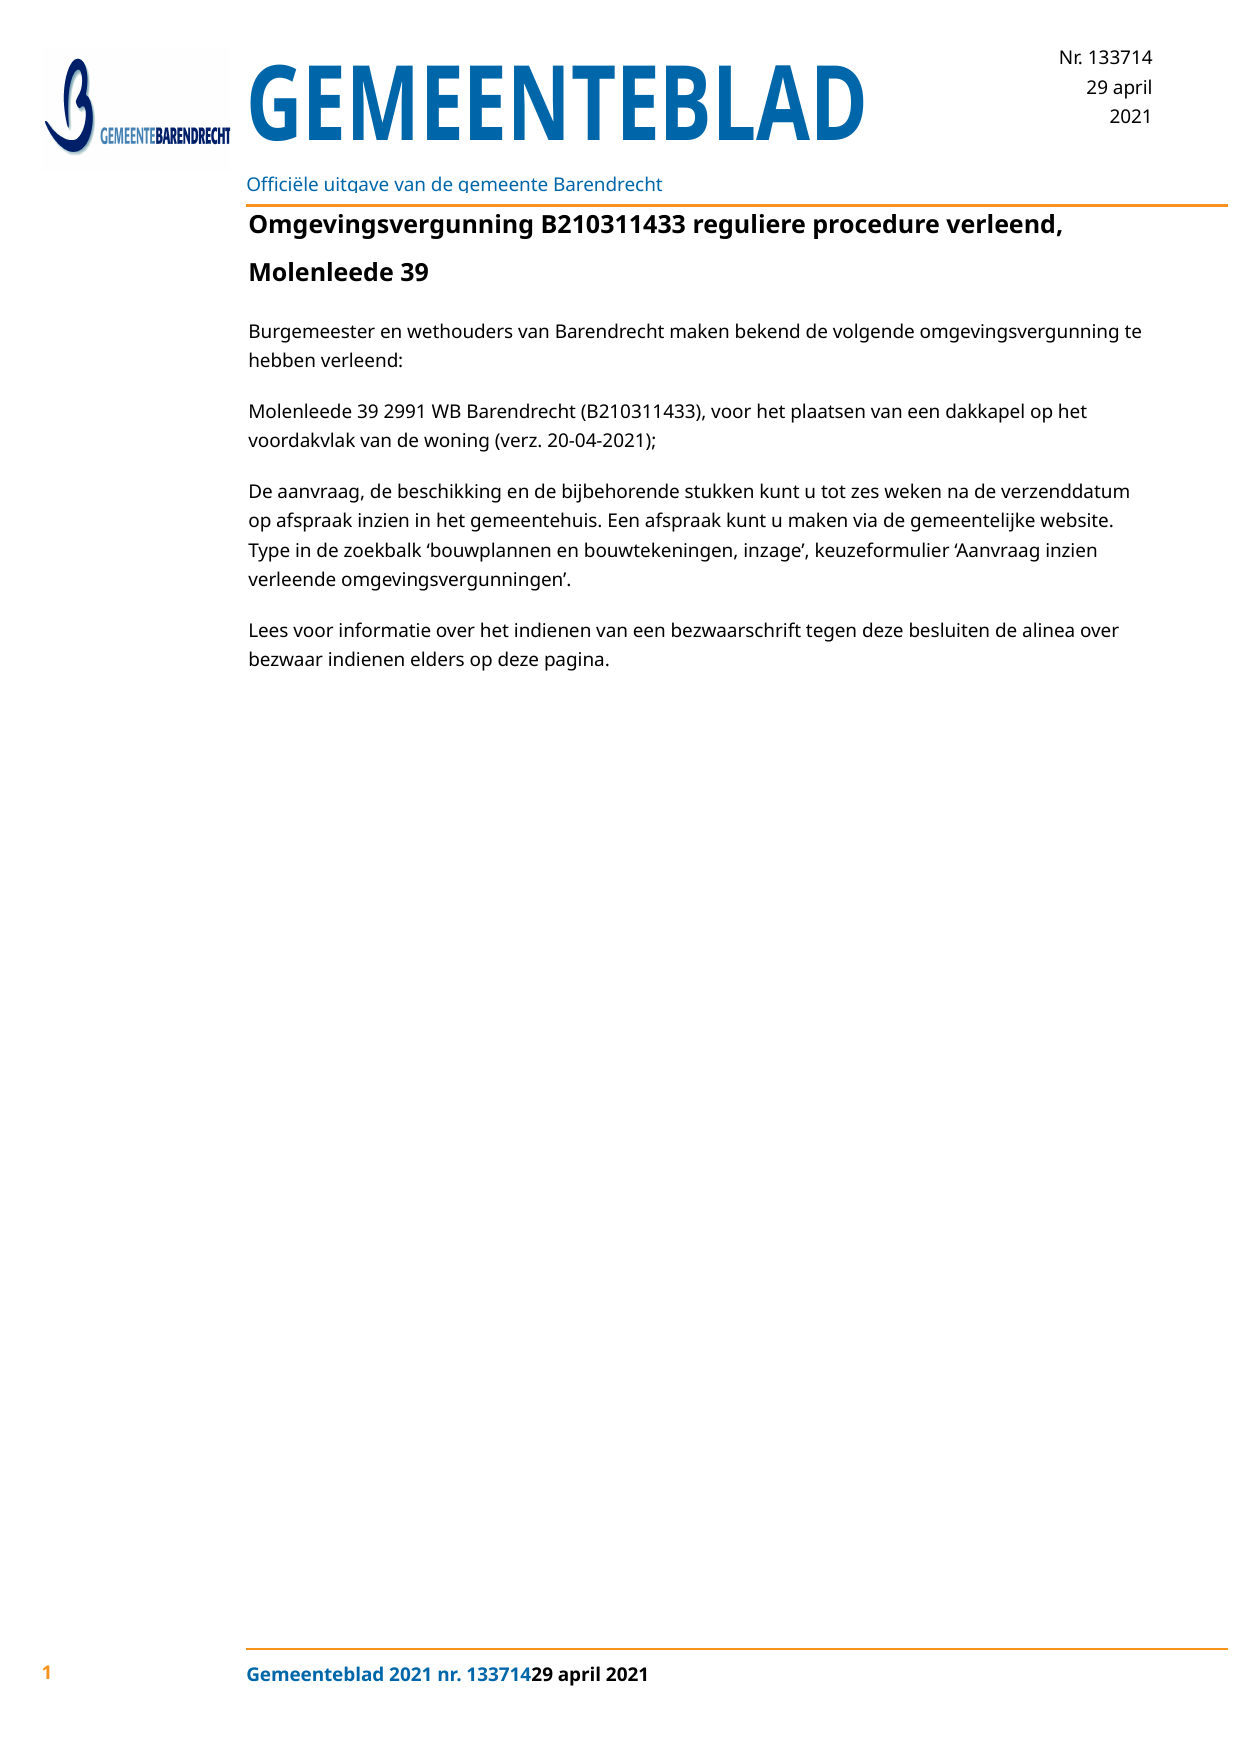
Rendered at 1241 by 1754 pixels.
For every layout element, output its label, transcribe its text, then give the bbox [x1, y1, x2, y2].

text Lees voor informatie over het indienen van een bezwaarschrift tegen deze besluiten de alinea over bezwaar indienen elders op deze pagina. [248, 617, 1152, 672]
picture [41, 47, 231, 172]
text Burgemeester en wethouders van Barendrecht maken bekend de volgende omgevingsvergunning te hebben verleend: [248, 318, 1152, 373]
text Molenleede 39 2991 WB Barendrecht (B210311433), voor het plaatsen van een dakkapel op het voordakvlak van de woning (verz. 20-04-2021); [248, 398, 1152, 453]
text Omgevingsvergunning B210311433 reguliere procedure verleend, Molenleede 39 [248, 207, 1152, 288]
text De aanvraag, de beschikking en de bijbehorende stukken kunt u tot zes weken na de verzenddatum op afspraak inzien in het gemeentehuis. Een afspraak kunt u maken via de gemeentelijke website. Type in de zoekbalk ‘bouwplannen en bouwtekeningen, inzage’, keuzeformulier ‘Aanvraag inzien verleende omgevingsvergunningen’. [248, 478, 1152, 592]
